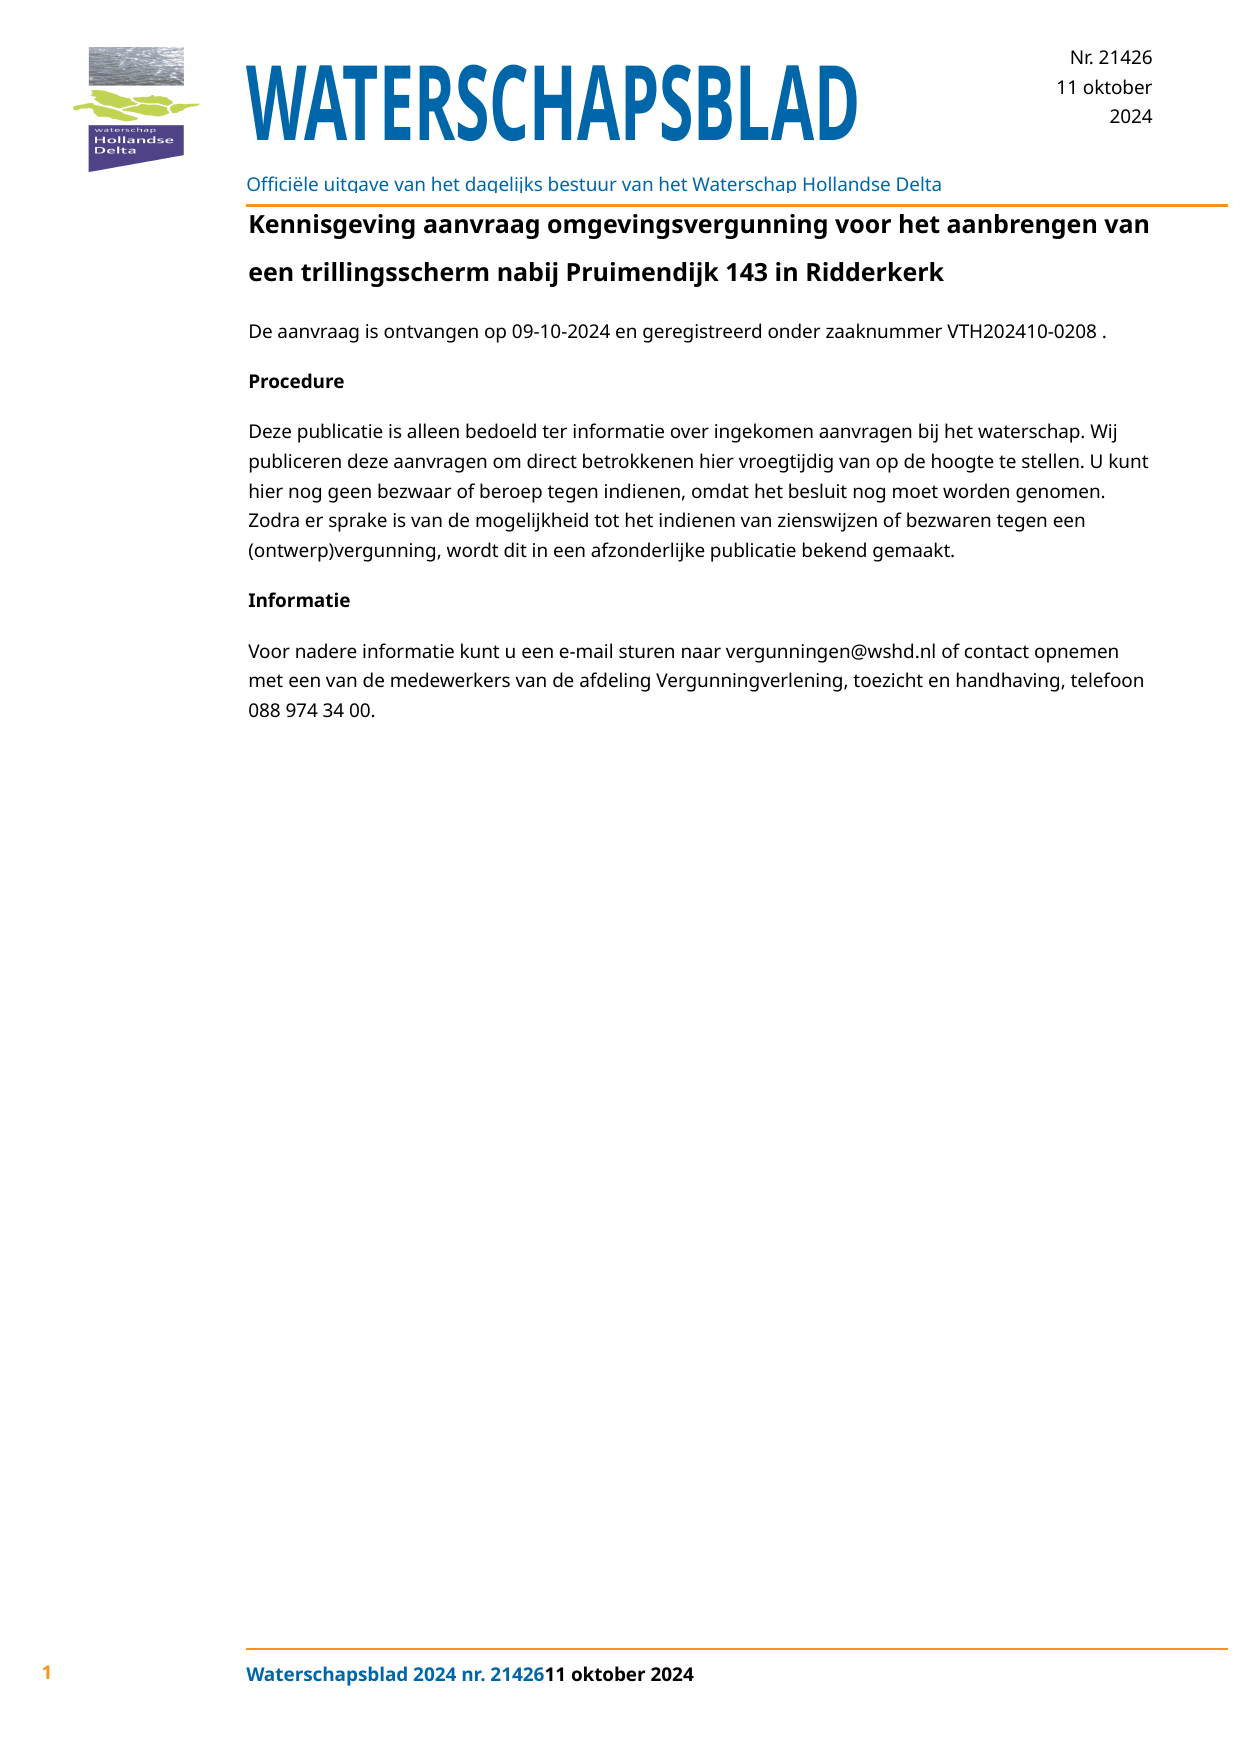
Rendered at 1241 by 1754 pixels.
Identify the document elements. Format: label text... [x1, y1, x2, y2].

text Informatie [248, 587, 1152, 613]
text De aanvraag is ontvangen op 09-10-2024 en geregistreerd onder zaaknummer VTH202410-0208 . [248, 318, 1152, 344]
text Voor nadere informatie kunt u een e-mail sturen naar vergunningen@wshd.nl of contact opnemen met een van de medewerkers van de afdeling Vergunningverlening, toezicht en handhaving, telefoon 088 974 34 00. [248, 638, 1152, 723]
text Procedure [248, 368, 1152, 394]
picture [41, 47, 231, 172]
text Deze publicatie is alleen bedoeld ter informatie over ingekomen aanvragen bij het waterschap. Wij publiceren deze aanvragen om direct betrokkenen hier vroegtijdig van op de hoogte te stellen. U kunt hier nog geen bezwaar of beroep tegen indienen, omdat het besluit nog moet worden genomen. Zodra er sprake is van de mogelijkheid tot het indienen van zienswijzen of bezwaren tegen een (ontwerp)vergunning, wordt dit in een afzonderlijke publicatie bekend gemaakt. [248, 419, 1152, 563]
text Kennisgeving aanvraag omgevingsvergunning voor het aanbrengen van een trillingsscherm nabij Pruimendijk 143 in Ridderkerk [248, 207, 1152, 288]
